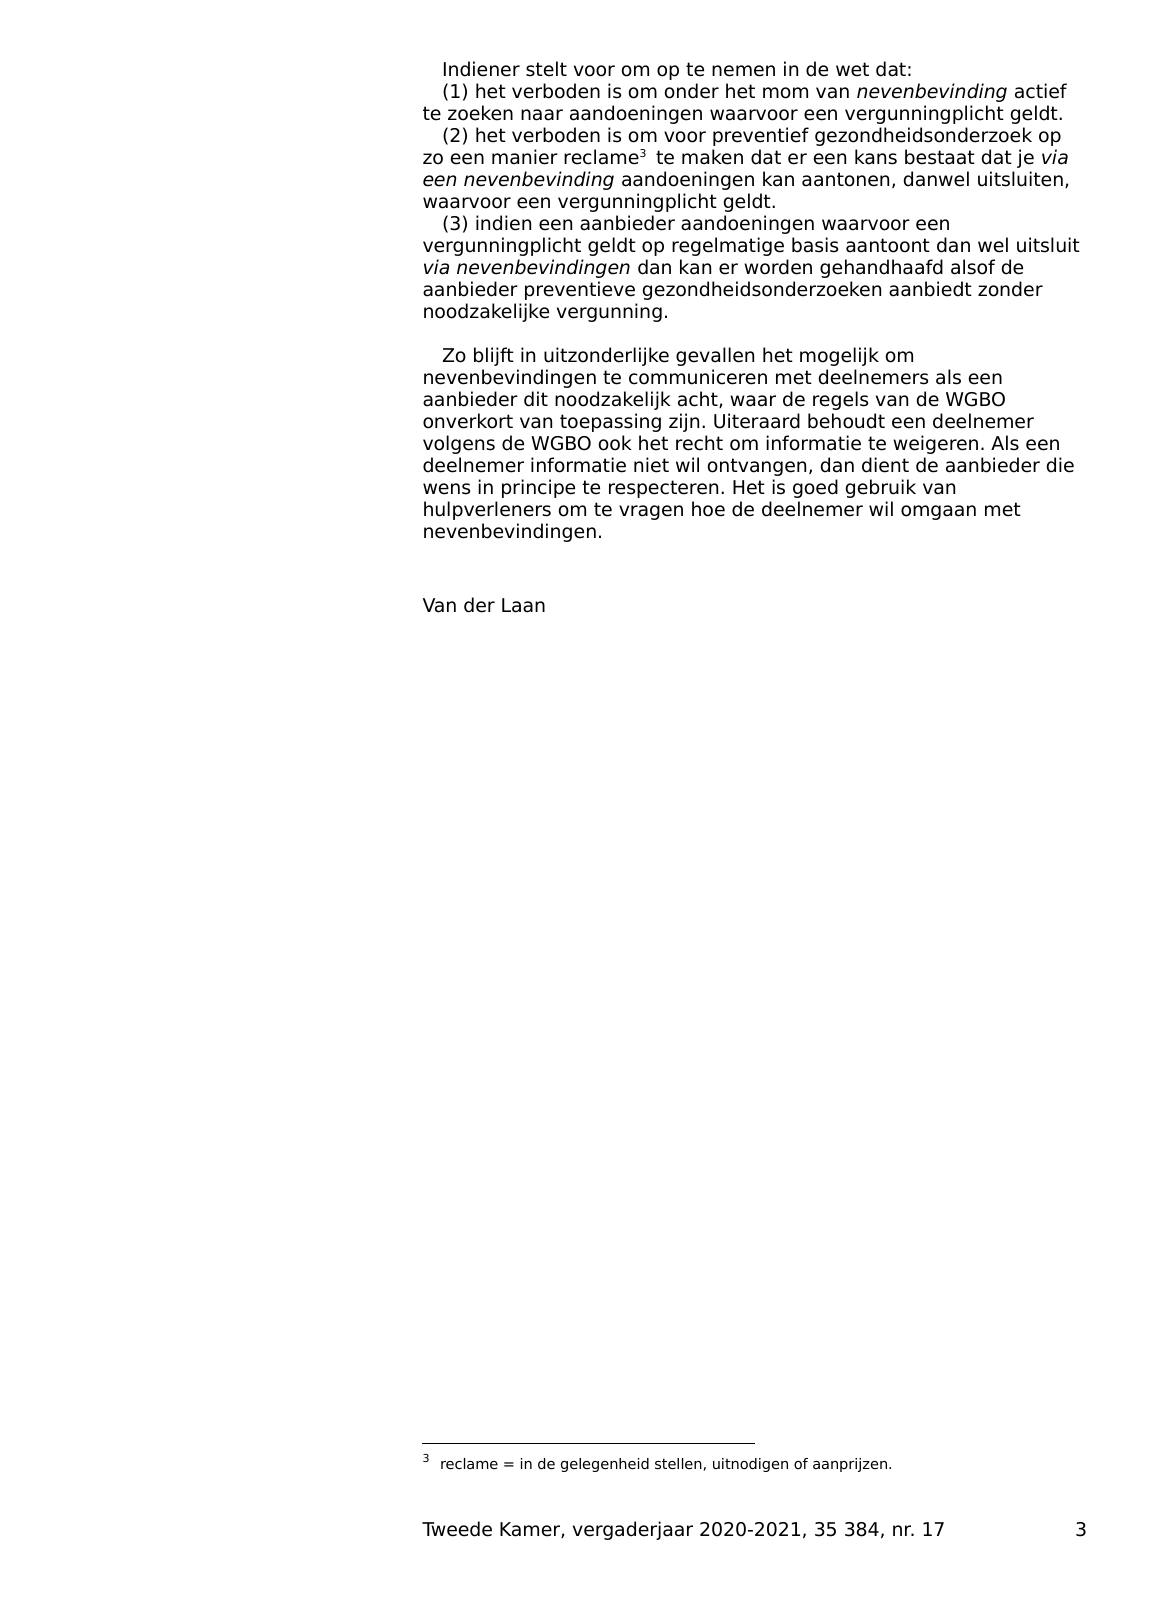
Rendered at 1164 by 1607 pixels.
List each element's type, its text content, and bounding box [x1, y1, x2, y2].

text (3) indien een aanbieder aandoeningen waarvoor een vergunningplicht geldt op regelmatige basis aantoont dan wel uitsluit via nevenbevindingen dan kan er worden gehandhaafd alsof de aanbieder preventieve gezondheidsonderzoeken aanbiedt zonder noodzakelijke vergunning. [422, 213, 1087, 323]
text (1) het verboden is om onder het mom van nevenbevinding actief te zoeken naar aandoeningen waarvoor een vergunningplicht geldt. [422, 81, 1087, 125]
text Van der Laan [422, 573, 1087, 617]
text (2) het verboden is om voor preventief gezondheidsonderzoek op zo een manier reclame te maken dat er een kans bestaat dat je via een nevenbevinding aandoeningen kan aantonen, danwel uitsluiten, waarvoor een vergunningplicht geldt. [422, 125, 1087, 213]
text Indiener stelt voor om op te nemen in de wet dat: [422, 59, 1087, 81]
text Zo blijft in uitzonderlijke gevallen het mogelijk om nevenbevindingen te communiceren met deelnemers als een aanbieder dit noodzakelijk acht, waar de regels van de WGBO onverkort van toepassing zijn. Uiteraard behoudt een deelnemer volgens de WGBO ook het recht om informatie te weigeren. Als een deelnemer informatie niet wil ontvangen, dan dient de aanbieder die wens in principe te respecteren. Het is goed gebruik van hulpverleners om te vragen hoe de deelnemer wil omgaan met nevenbevindingen. [422, 345, 1087, 543]
text reclame = in de gelegenheid stellen, uitnodigen of aanprijzen. [422, 1452, 1087, 1474]
